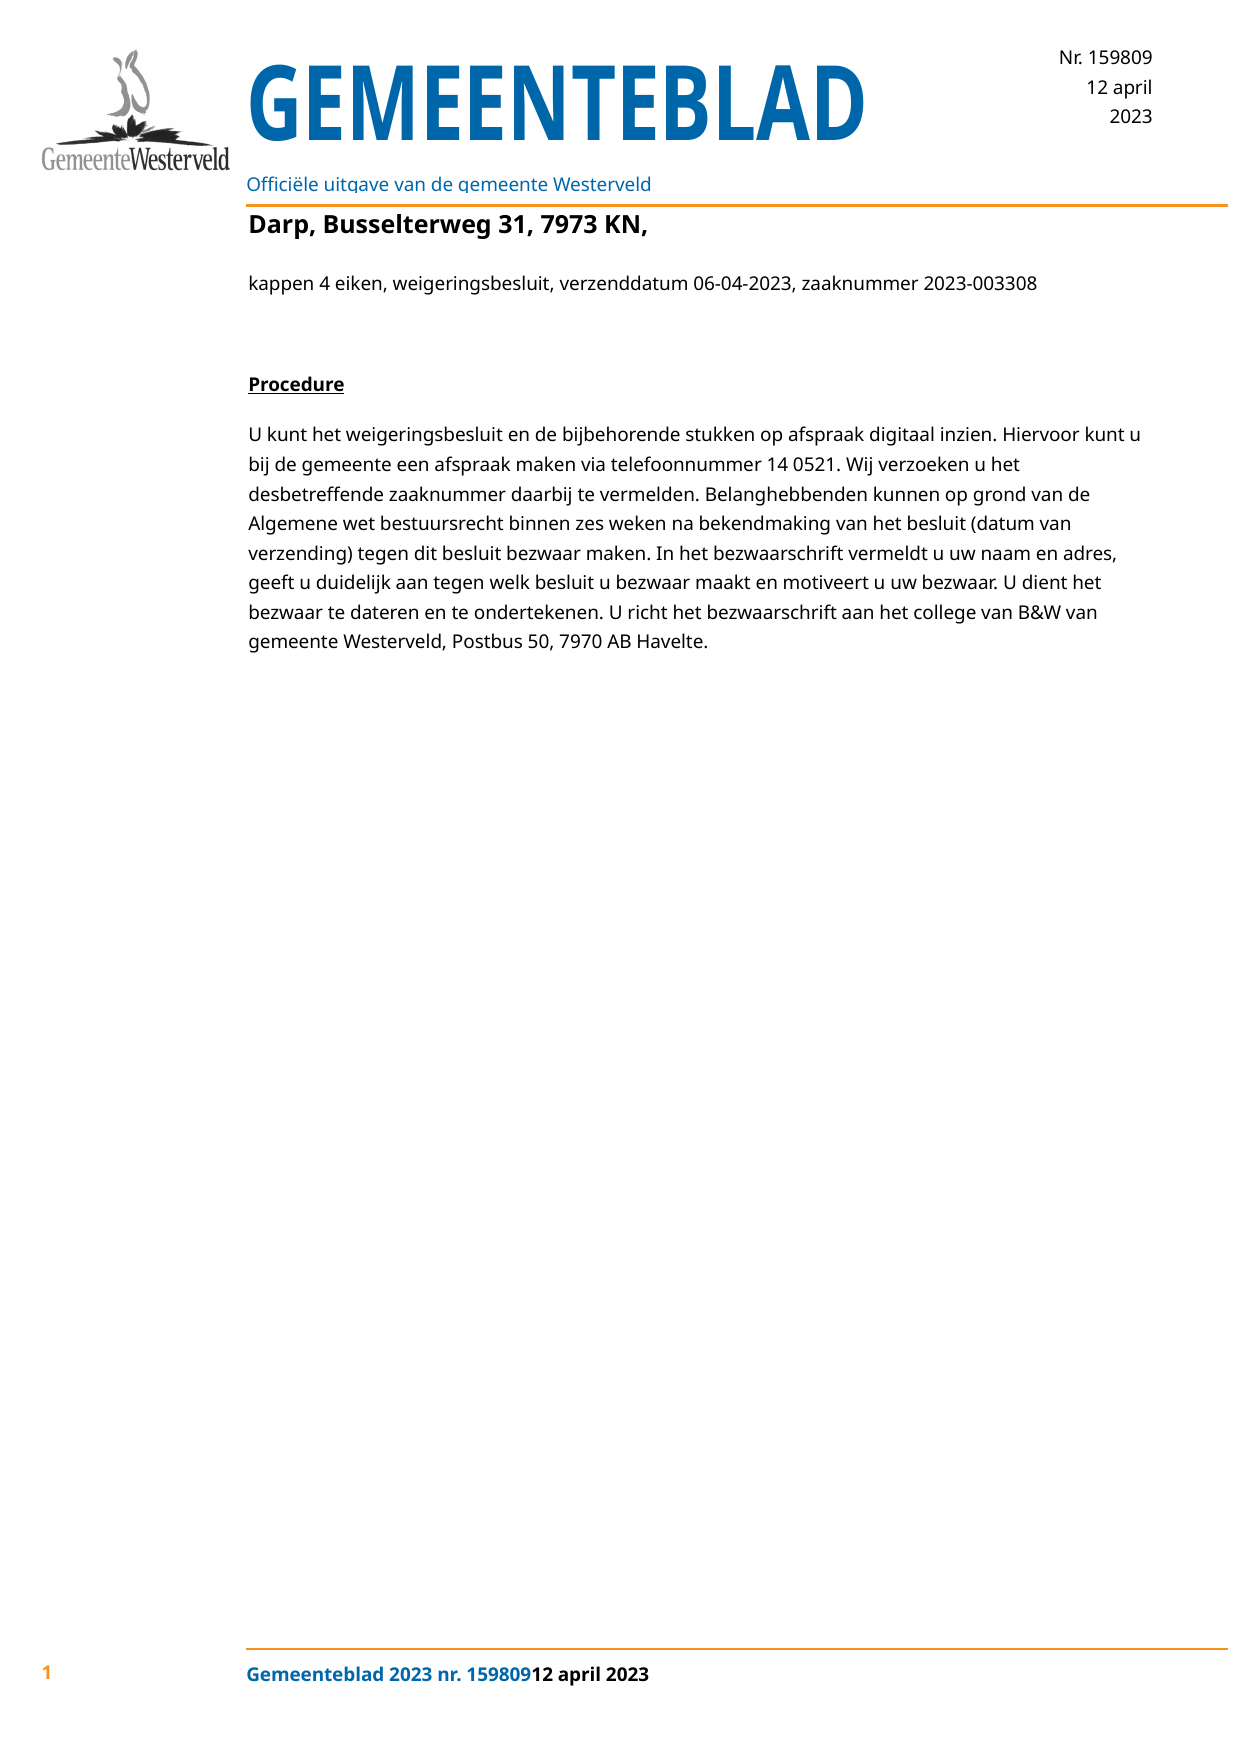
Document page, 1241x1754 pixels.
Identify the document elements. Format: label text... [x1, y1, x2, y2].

text Darp, Busselterweg 31, 7973 KN, [248, 207, 1152, 241]
text U kunt het weigeringsbesluit en de bijbehorende stukken op afspraak digitaal inzien. Hiervoor kunt u bij de gemeente een afspraak maken via telefoonnummer 14 0521. Wij verzoeken u het desbetreffende zaaknummer daarbij te vermelden. Belanghebbenden kunnen op grond van de Algemene wet bestuursrecht binnen zes weken na bekendmaking van het besluit (datum van verzending) tegen dit besluit bezwaar maken. In het bezwaarschrift vermeldt u uw naam en adres, geeft u duidelijk aan tegen welk besluit u bezwaar maakt en motiveert u uw bezwaar. U dient het bezwaar te dateren en te ondertekenen. U richt het bezwaarschrift aan het college van B&W van gemeente Westerveld, Postbus 50, 7970 AB Havelte. [248, 422, 1152, 654]
picture [41, 47, 231, 172]
text Procedure [248, 371, 1152, 397]
text kappen 4 eiken, weigeringsbesluit, verzenddatum 06-04-2023, zaaknummer 2023-003308 [248, 270, 1152, 296]
